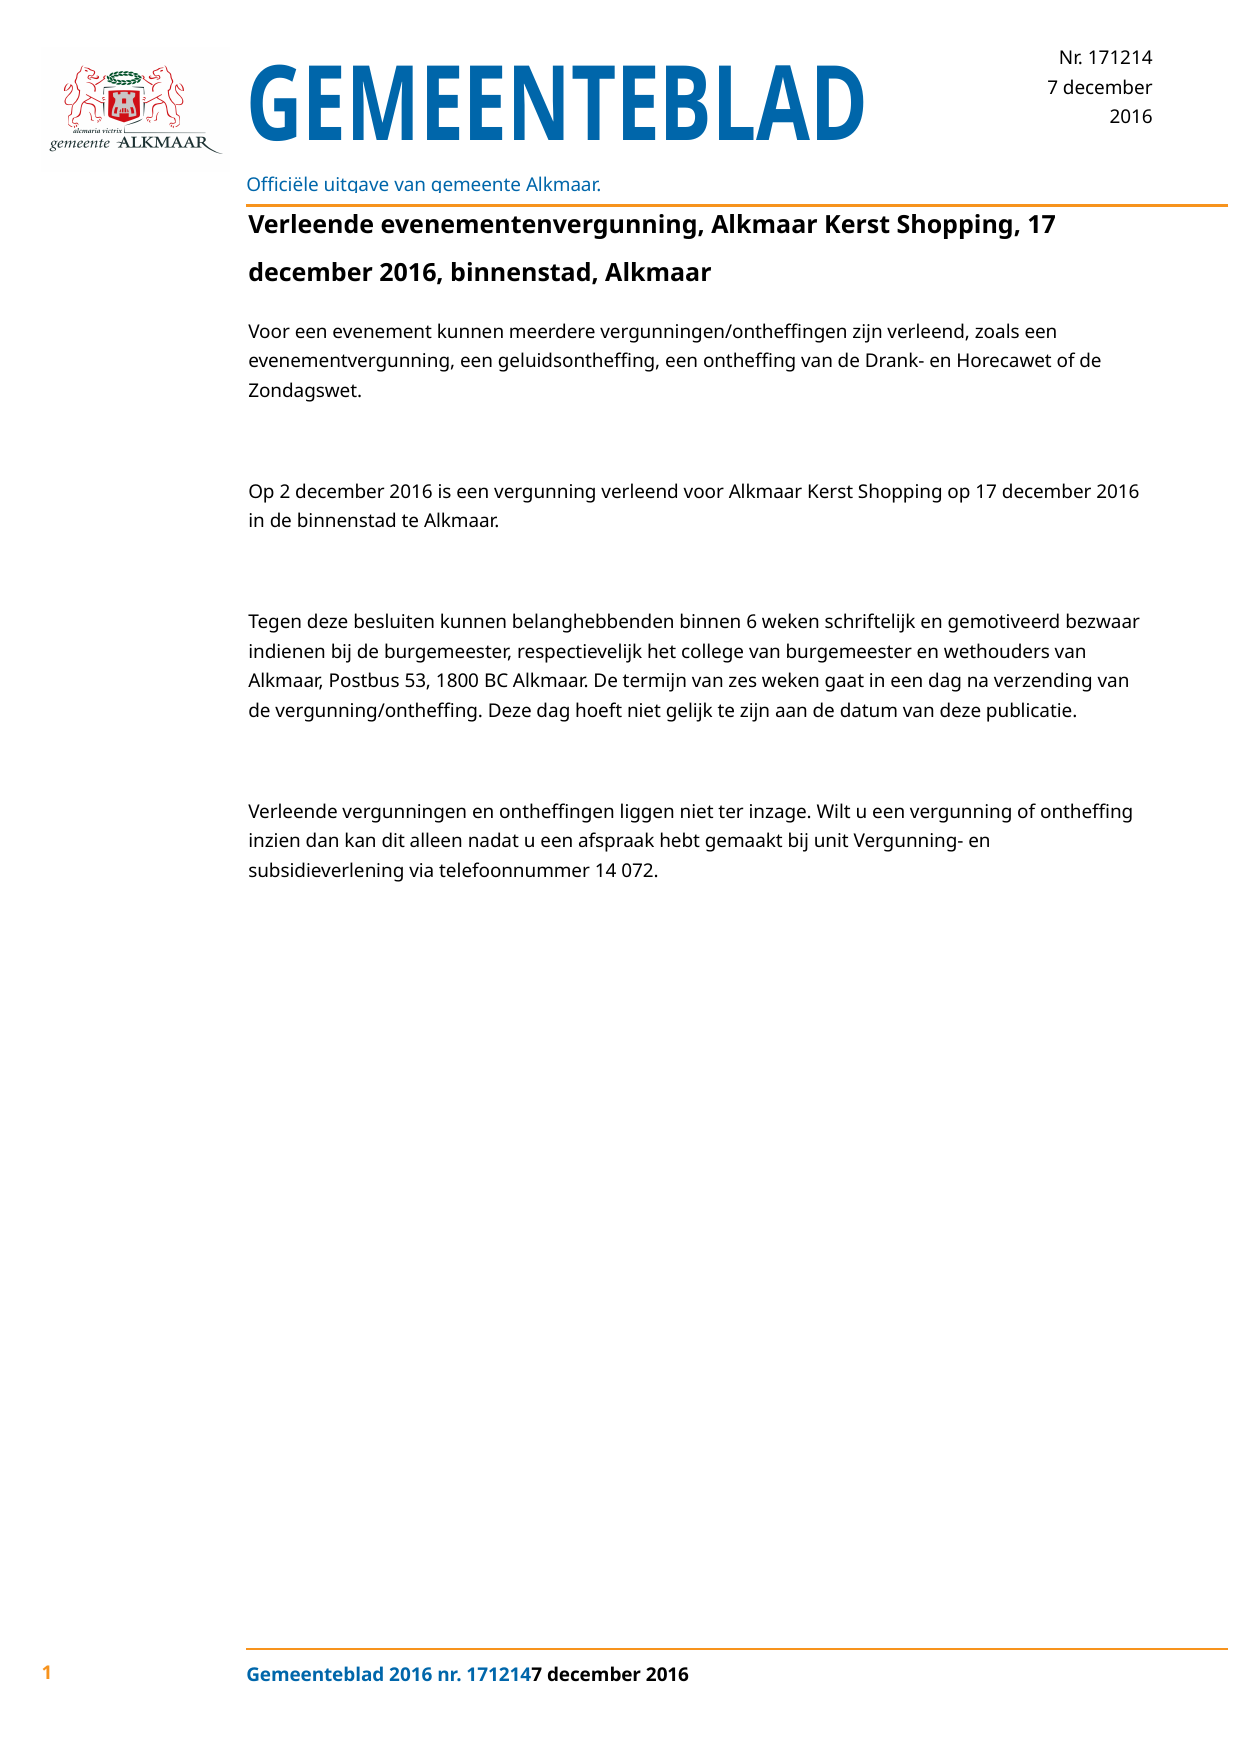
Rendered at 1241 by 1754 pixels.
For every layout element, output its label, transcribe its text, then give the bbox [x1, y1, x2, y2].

text Voor een evenement kunnen meerdere vergunningen/ontheffingen zijn verleend, zoals een evenementvergunning, een geluidsontheffing, een ontheffing van de Drank- en Horecawet of de Zondagswet. [248, 318, 1152, 403]
text Verleende vergunningen en ontheffingen liggen niet ter inzage. Wilt u een vergunning of ontheffing inzien dan kan dit alleen nadat u een afspraak hebt gemaakt bij unit Vergunning- en subsidieverlening via telefoonnummer 14 072. [248, 798, 1152, 883]
picture [41, 47, 231, 172]
text Verleende evenementenvergunning, Alkmaar Kerst Shopping, 17 december 2016, binnenstad, Alkmaar [248, 207, 1152, 288]
text Tegen deze besluiten kunnen belanghebbenden binnen 6 weken schriftelijk en gemotiveerd bezwaar indienen bij de burgemeester, respectievelijk het college van burgemeester en wethouders van Alkmaar, Postbus 53, 1800 BC Alkmaar. De termijn van zes weken gaat in een dag na verzending van de vergunning/ontheffing. Deze dag hoeft niet gelijk te zijn aan de datum van deze publicatie. [248, 608, 1152, 723]
text Op 2 december 2016 is een vergunning verleend voor Alkmaar Kerst Shopping op 17 december 2016 in de binnenstad te Alkmaar. [248, 478, 1152, 533]
